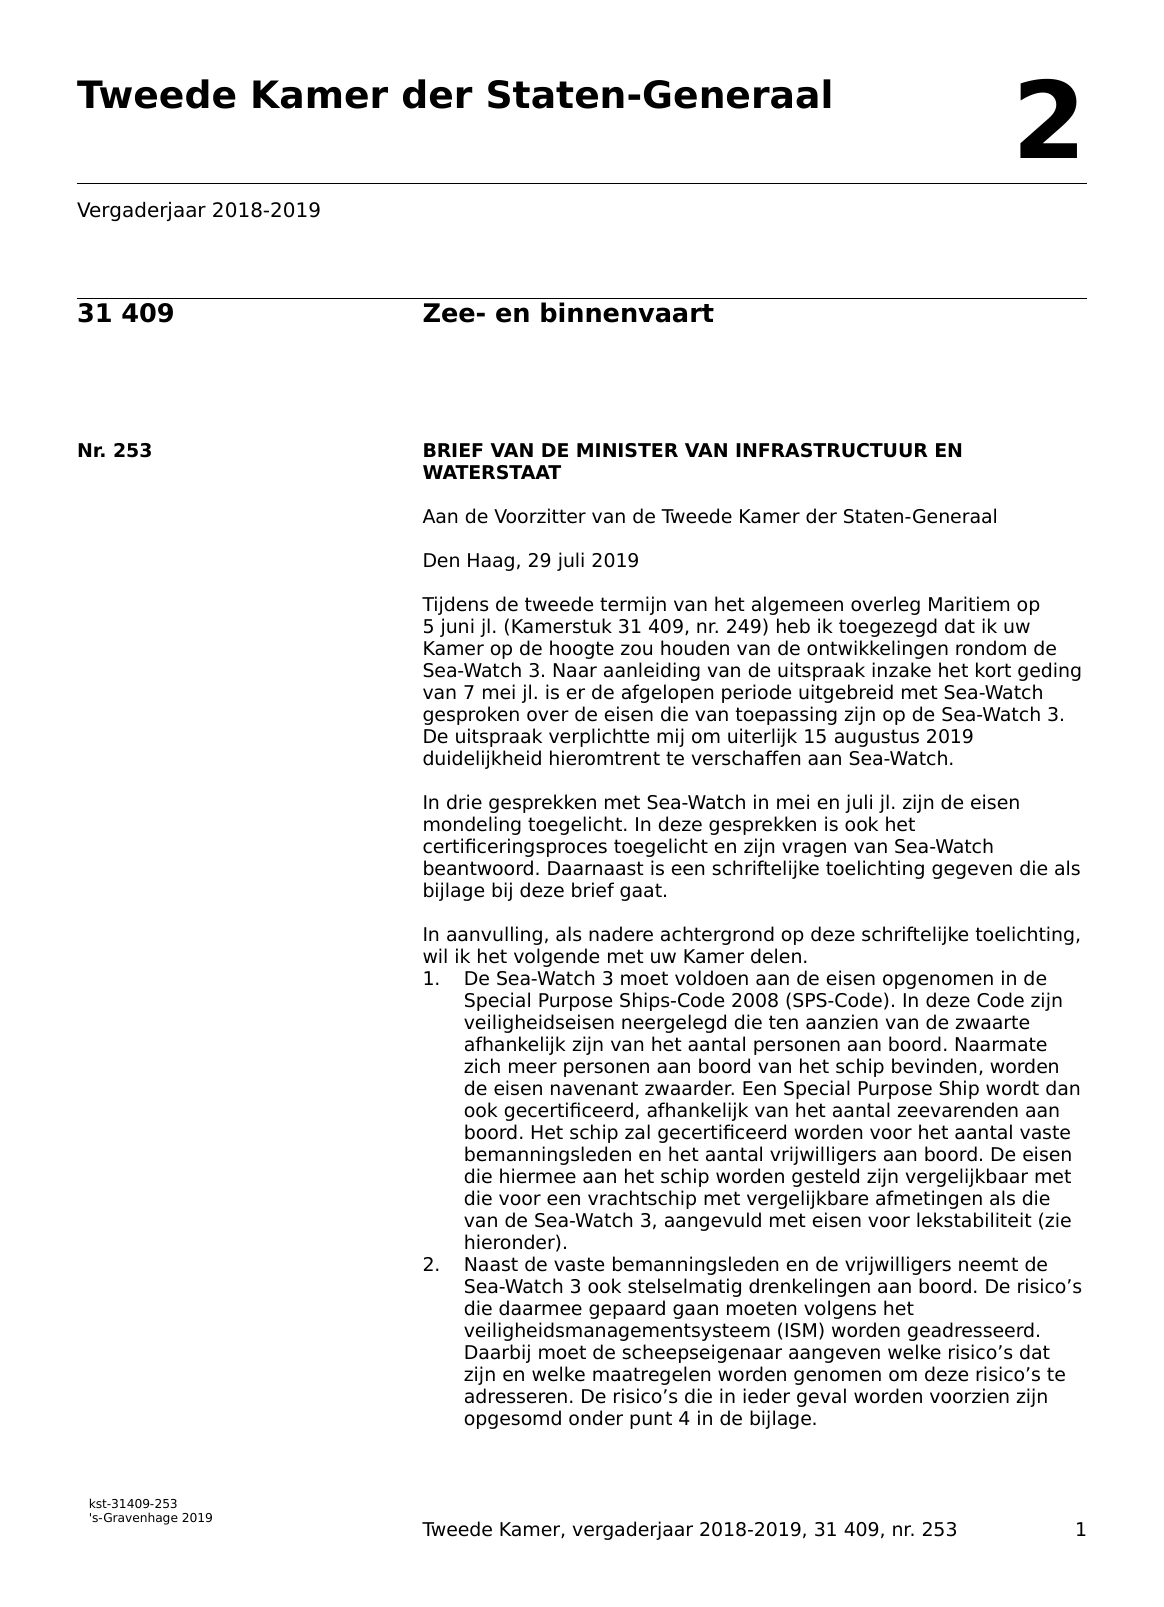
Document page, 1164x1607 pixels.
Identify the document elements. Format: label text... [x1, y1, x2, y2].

table_header 2 [886, 59, 1087, 183]
text Den Haag, 29 juli 2019 [422, 550, 1087, 572]
text Aan de Voorzitter van de Tweede Kamer der Staten-Generaal [422, 506, 1087, 528]
text In aanvulling, als nadere achtergrond op deze schriftelijke toelichting, wil ik het volgende met uw Kamer delen. [422, 924, 1087, 968]
table_cell Vergaderjaar 2018-2019 [77, 184, 1087, 298]
text 2. Naast de vaste bemanningsleden en de vrijwilligers neemt de Sea-Watch 3 ook stelselmatig drenkelingen aan boord. De risico’s die daarmee gepaard gaan moeten volgens het veiligheidsmanagementsysteem (ISM) worden geadresseerd. Daarbij moet de scheepseigenaar aangeven welke risico’s dat zijn en welke maatregelen worden genomen om deze risico’s te adresseren. De risico’s die in ieder geval worden voorzien zijn opgesomd onder punt 4 in de bijlage. [422, 1254, 1087, 1430]
subtitle Nr. 253 BRIEF VAN DE MINISTER VAN INFRASTRUCTUUR EN WATERSTAAT [77, 440, 1087, 484]
text In drie gesprekken met Sea-Watch in mei en juli jl. zijn de eisen mondeling toegelicht. In deze gesprekken is ook het certificeringsproces toegelicht en zijn vragen van Sea-Watch beantwoord. Daarnaast is een schriftelijke toelichting gegeven die als bijlage bij deze brief gaat. [422, 792, 1087, 902]
table_header Tweede Kamer der Staten-Generaal [77, 59, 886, 183]
subtitle 31 409 Zee- en binnenvaart [77, 299, 1087, 329]
text kst-31409-253 [88, 1497, 323, 1511]
text 's-Gravenhage 2019 [88, 1511, 323, 1525]
text Tijdens de tweede termijn van het algemeen overleg Maritiem op 5 juni jl. (Kamerstuk 31 409, nr. 249) heb ik toegezegd dat ik uw Kamer op de hoogte zou houden van de ontwikkelingen rondom de Sea-Watch 3. Naar aanleiding van de uitspraak inzake het kort geding van 7 mei jl. is er de afgelopen periode uitgebreid met Sea-Watch gesproken over de eisen die van toepassing zijn op de Sea-Watch 3. De uitspraak verplichtte mij om uiterlijk 15 augustus 2019 duidelijkheid hieromtrent te verschaffen aan Sea-Watch. [422, 594, 1087, 770]
text 1. De Sea-Watch 3 moet voldoen aan de eisen opgenomen in de Special Purpose Ships-Code 2008 (SPS-Code). In deze Code zijn veiligheidseisen neergelegd die ten aanzien van de zwaarte afhankelijk zijn van het aantal personen aan boord. Naarmate zich meer personen aan boord van het schip bevinden, worden de eisen navenant zwaarder. Een Special Purpose Ship wordt dan ook gecertificeerd, afhankelijk van het aantal zeevarenden aan boord. Het schip zal gecertificeerd worden voor het aantal vaste bemanningsleden en het aantal vrijwilligers aan boord. De eisen die hiermee aan het schip worden gesteld zijn vergelijkbaar met die voor een vrachtschip met vergelijkbare afmetingen als die van de Sea-Watch 3, aangevuld met eisen voor lekstabiliteit (zie hieronder). [422, 968, 1087, 1254]
